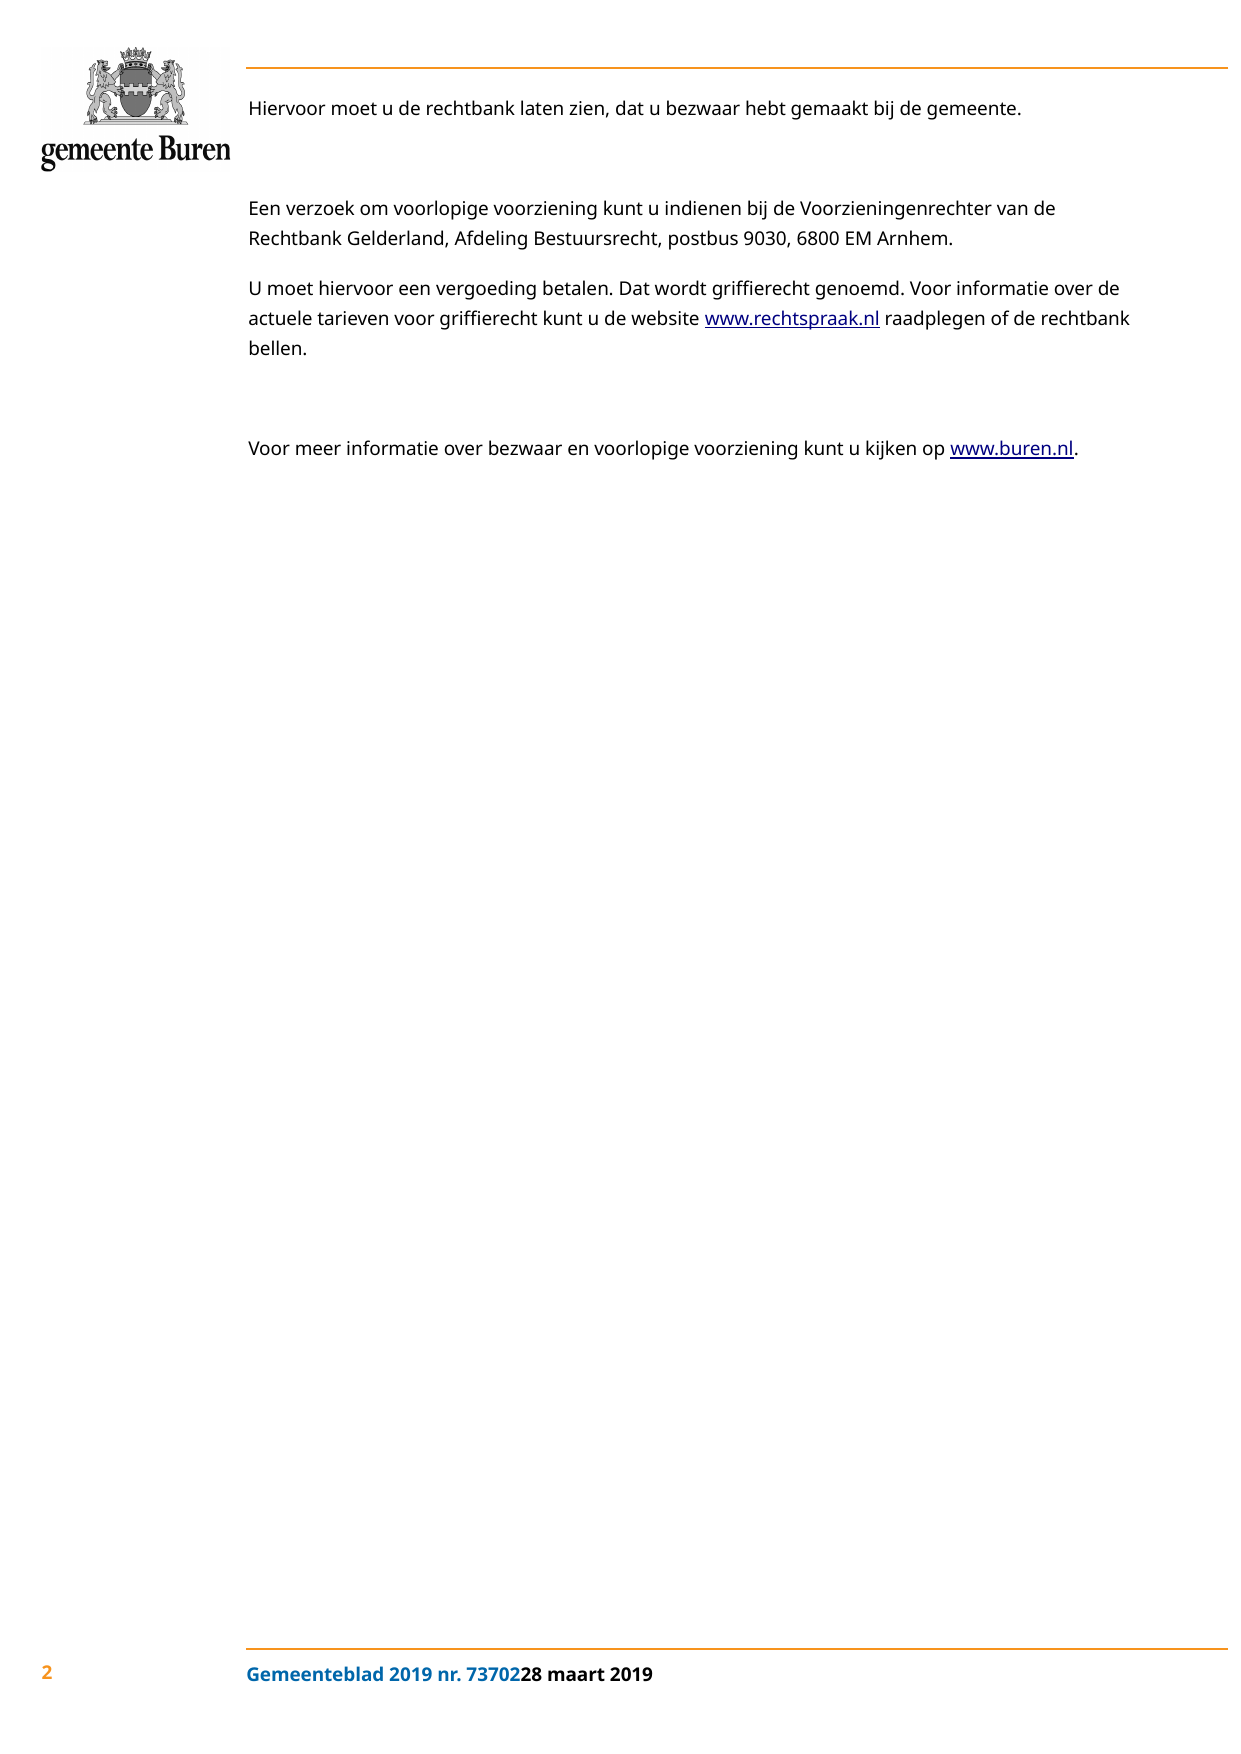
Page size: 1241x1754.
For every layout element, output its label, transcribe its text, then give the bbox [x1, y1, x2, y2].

text Hiervoor moet u de rechtbank laten zien, dat u bezwaar hebt gemaakt bij de gemeente. [248, 95, 1152, 121]
text Voor meer informatie over bezwaar en voorlopige voorziening kunt u kijken op www.buren.nl. [248, 436, 1152, 461]
text U moet hiervoor een vergoeding betalen. Dat wordt griffierecht genoemd. Voor informatie over de actuele tarieven voor griffierecht kunt u de website www.rechtspraak.nl raadplegen of de rechtbank bellen. [248, 276, 1152, 361]
text Een verzoek om voorlopige voorziening kunt u indienen bij de Voorzieningenrechter van de Rechtbank Gelderland, Afdeling Bestuursrecht, postbus 9030, 6800 EM Arnhem. [248, 196, 1152, 251]
picture [41, 47, 231, 172]
